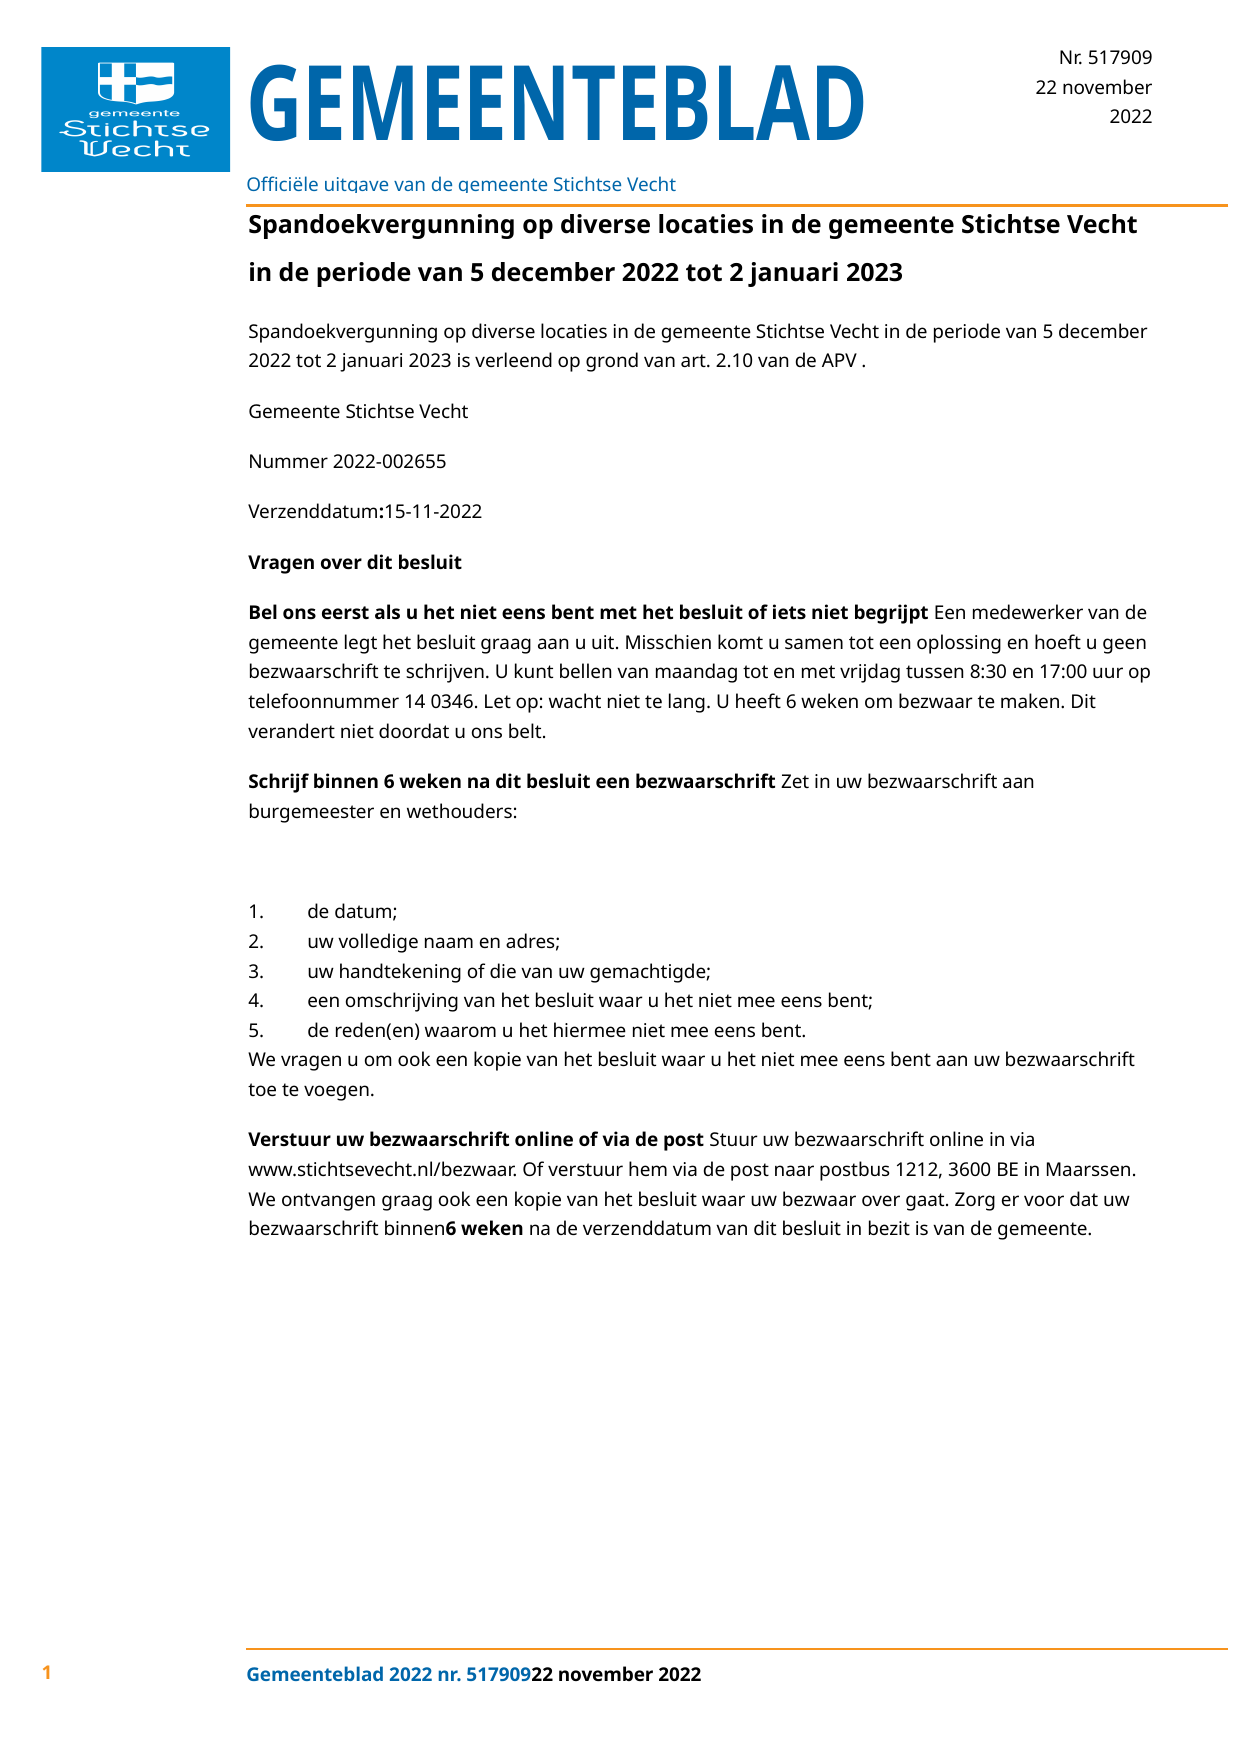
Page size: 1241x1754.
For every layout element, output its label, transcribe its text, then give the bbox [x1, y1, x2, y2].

text Schrijf binnen 6 weken na dit besluit een bezwaarschrift Zet in uw bezwaarschrift aan burgemeester en wethouders: [248, 768, 1152, 824]
text Verzenddatum:15-11-2022 [248, 499, 1152, 524]
text Spandoekvergunning op diverse locaties in de gemeente Stichtse Vecht in de periode van 5 december 2022 tot 2 januari 2023 [248, 207, 1152, 288]
list een omschrijving van het besluit waar u het niet mee eens bent; [248, 987, 1152, 1013]
text Nummer 2022-002655 [248, 448, 1152, 474]
text Bel ons eerst als u het niet eens bent met het besluit of iets niet begrijpt Een medewerker van de gemeente legt het besluit graag aan u uit. Misschien komt u samen tot een oplossing en hoeft u geen bezwaarschrift te schrijven. U kunt bellen van maandag tot en met vrijdag tussen 8:30 en 17:00 uur op telefoonnummer 14 0346. Let op: wacht niet te lang. U heeft 6 weken om bezwaar te maken. Dit verandert niet doordat u ons belt. [248, 599, 1152, 744]
list uw handtekening of die van uw gemachtigde; [248, 958, 1152, 984]
text We vragen u om ook een kopie van het besluit waar u het niet mee eens bent aan uw bezwaarschrift toe te voegen. [248, 1047, 1152, 1102]
text Spandoekvergunning op diverse locaties in de gemeente Stichtse Vecht in de periode van 5 december 2022 tot 2 januari 2023 is verleend op grond van art. 2.10 van de APV . [248, 318, 1152, 373]
list uw volledige naam en adres; [248, 928, 1152, 954]
list de reden(en) waarom u het hiermee niet mee eens bent. [248, 1017, 1152, 1043]
picture [99, 63, 135, 101]
text Verstuur uw bezwaarschrift online of via de post Stuur uw bezwaarschrift online in via www.stichtsevecht.nl/bezwaar. Of verstuur hem via de post naar postbus 1212, 3600 BE in Maarssen. We ontvangen graag ook een kopie van het besluit waar uw bezwaar over gaat. Zorg er voor dat uw bezwaarschrift binnen6 weken na de verzenddatum van dit besluit in bezit is van de gemeente. [248, 1127, 1152, 1241]
text Vragen over dit besluit [248, 549, 1152, 575]
list de datum; [248, 899, 1152, 924]
text Gemeente Stichtse Vecht [248, 398, 1152, 424]
picture [137, 63, 174, 103]
